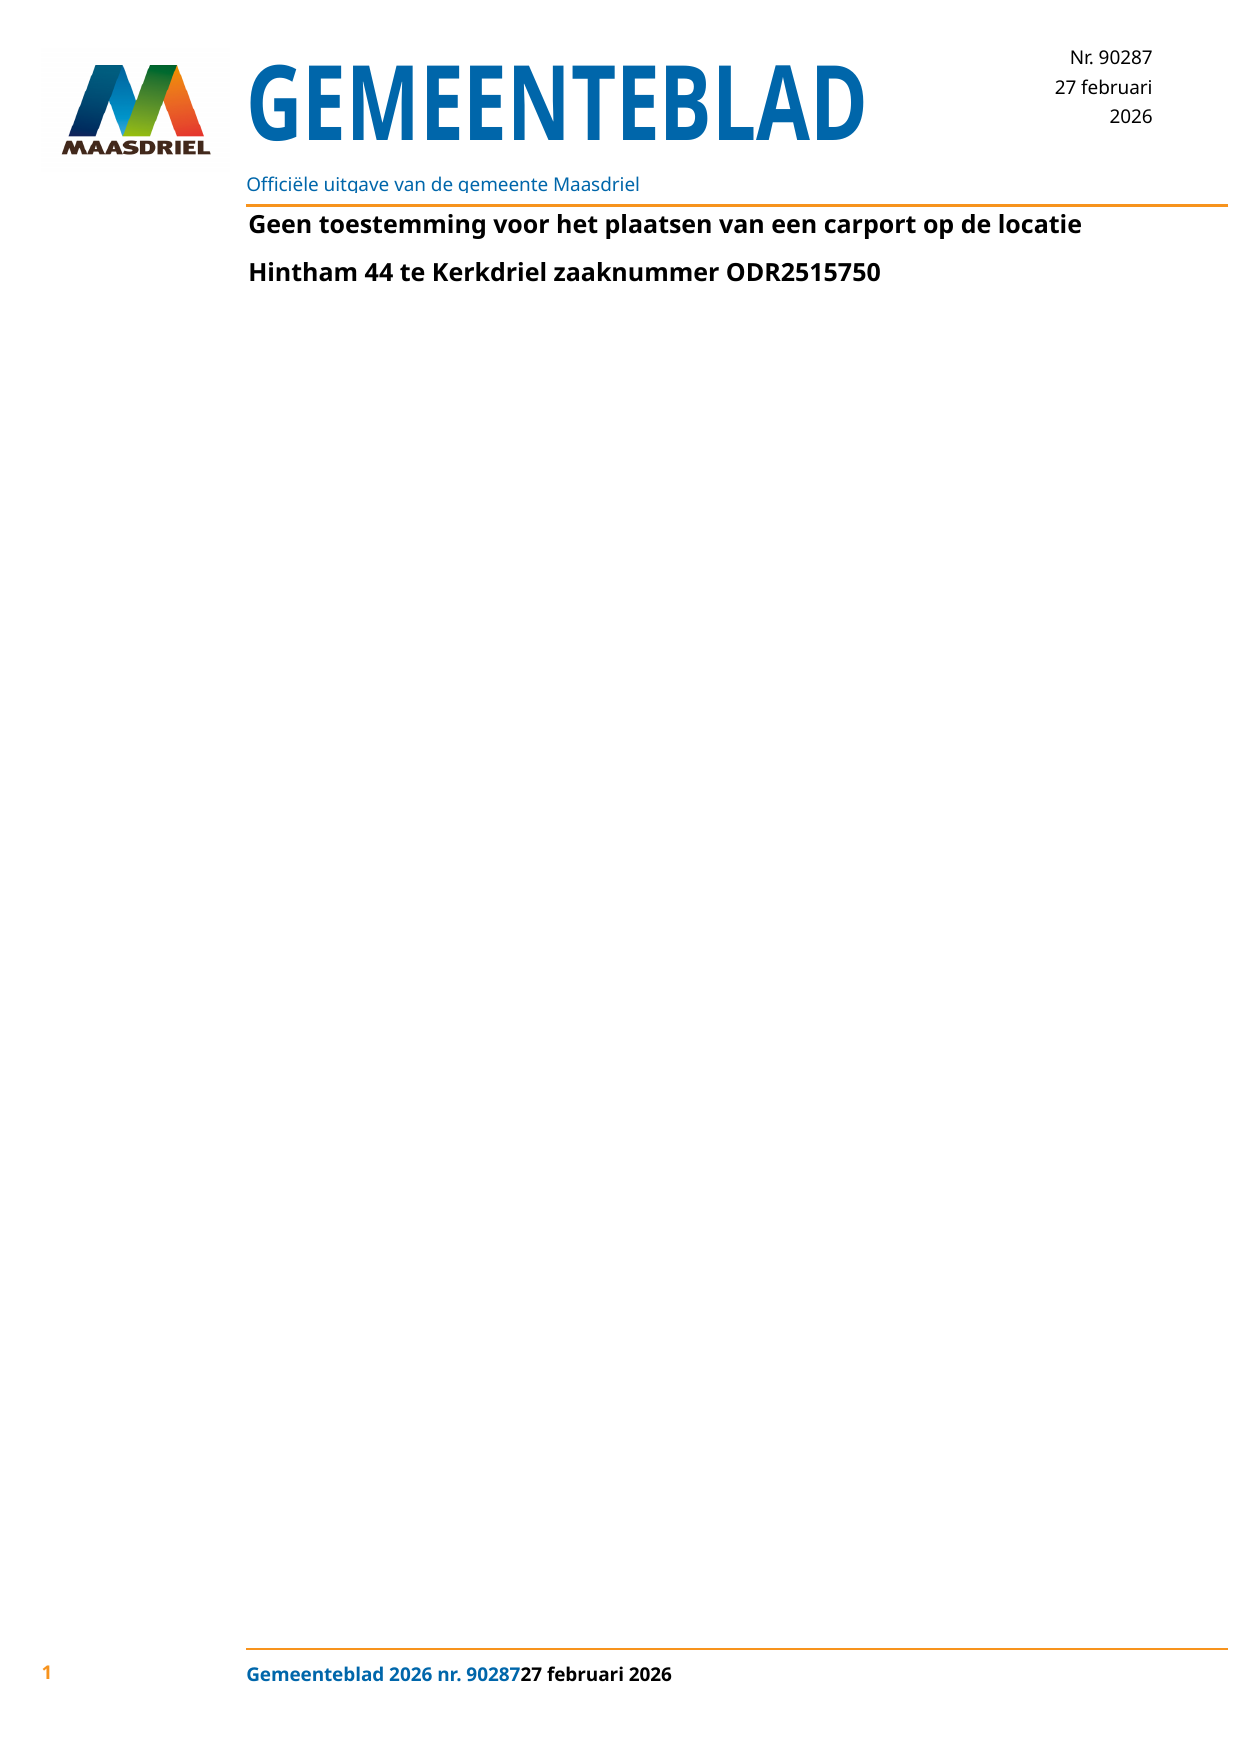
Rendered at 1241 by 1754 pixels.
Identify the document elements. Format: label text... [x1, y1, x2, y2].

picture [41, 47, 231, 172]
text Geen toestemming voor het plaatsen van een carport op de locatie Hintham 44 te Kerkdriel zaaknummer ODR2515750 [248, 207, 1152, 288]
